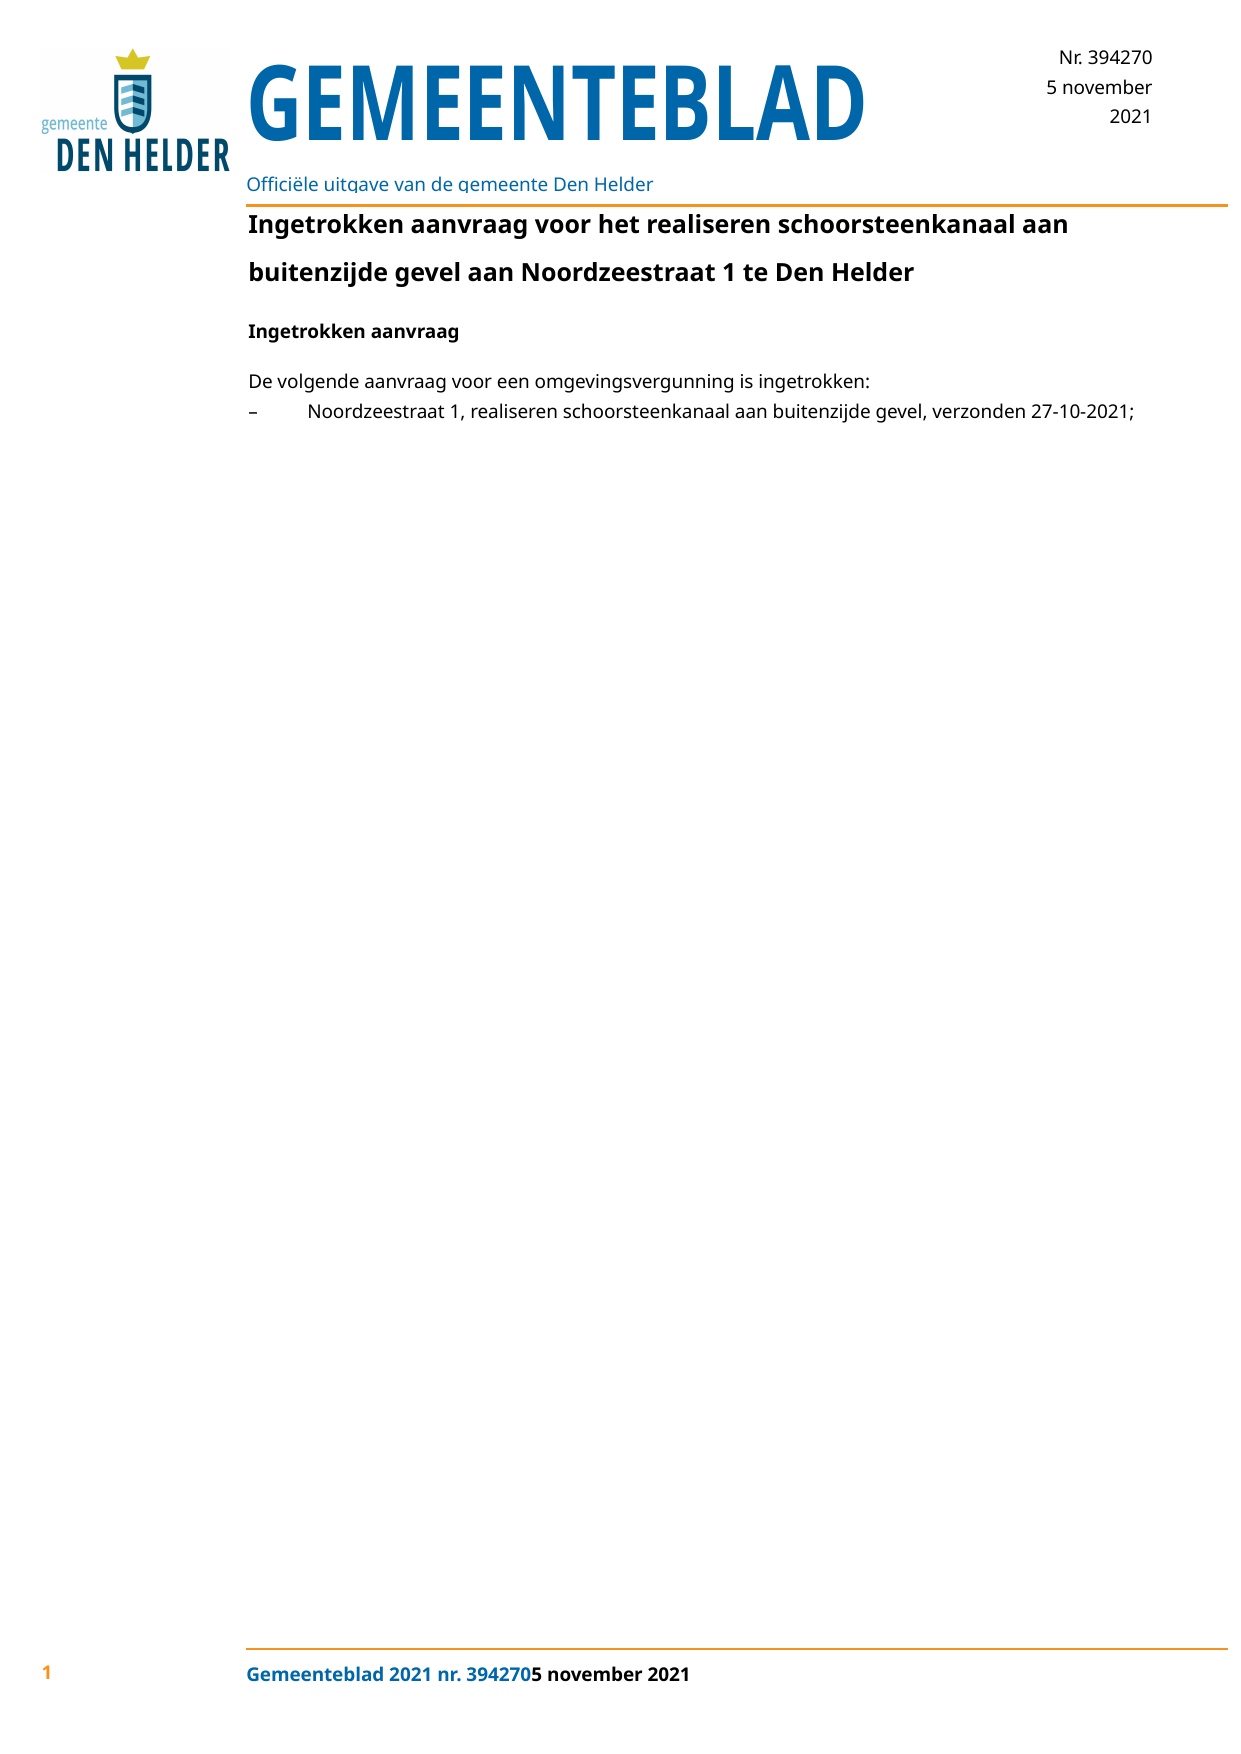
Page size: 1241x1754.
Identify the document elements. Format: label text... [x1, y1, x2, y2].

text De volgende aanvraag voor een omgevingsvergunning is ingetrokken: [248, 368, 1152, 394]
text Ingetrokken aanvraag [248, 318, 1152, 344]
picture [182, 144, 187, 165]
picture [41, 47, 231, 172]
picture [63, 144, 68, 165]
picture [130, 157, 135, 172]
text Ingetrokken aanvraag voor het realiseren schoorsteenkanaal aan buitenzijde gevel aan Noordzeestraat 1 te Den Helder [248, 207, 1152, 288]
picture [220, 160, 224, 172]
list Noordzeestraat 1, realiseren schoorsteenkanaal aan buitenzijde gevel, verzonden 27-10-2021; [248, 398, 1152, 424]
picture [100, 154, 106, 172]
